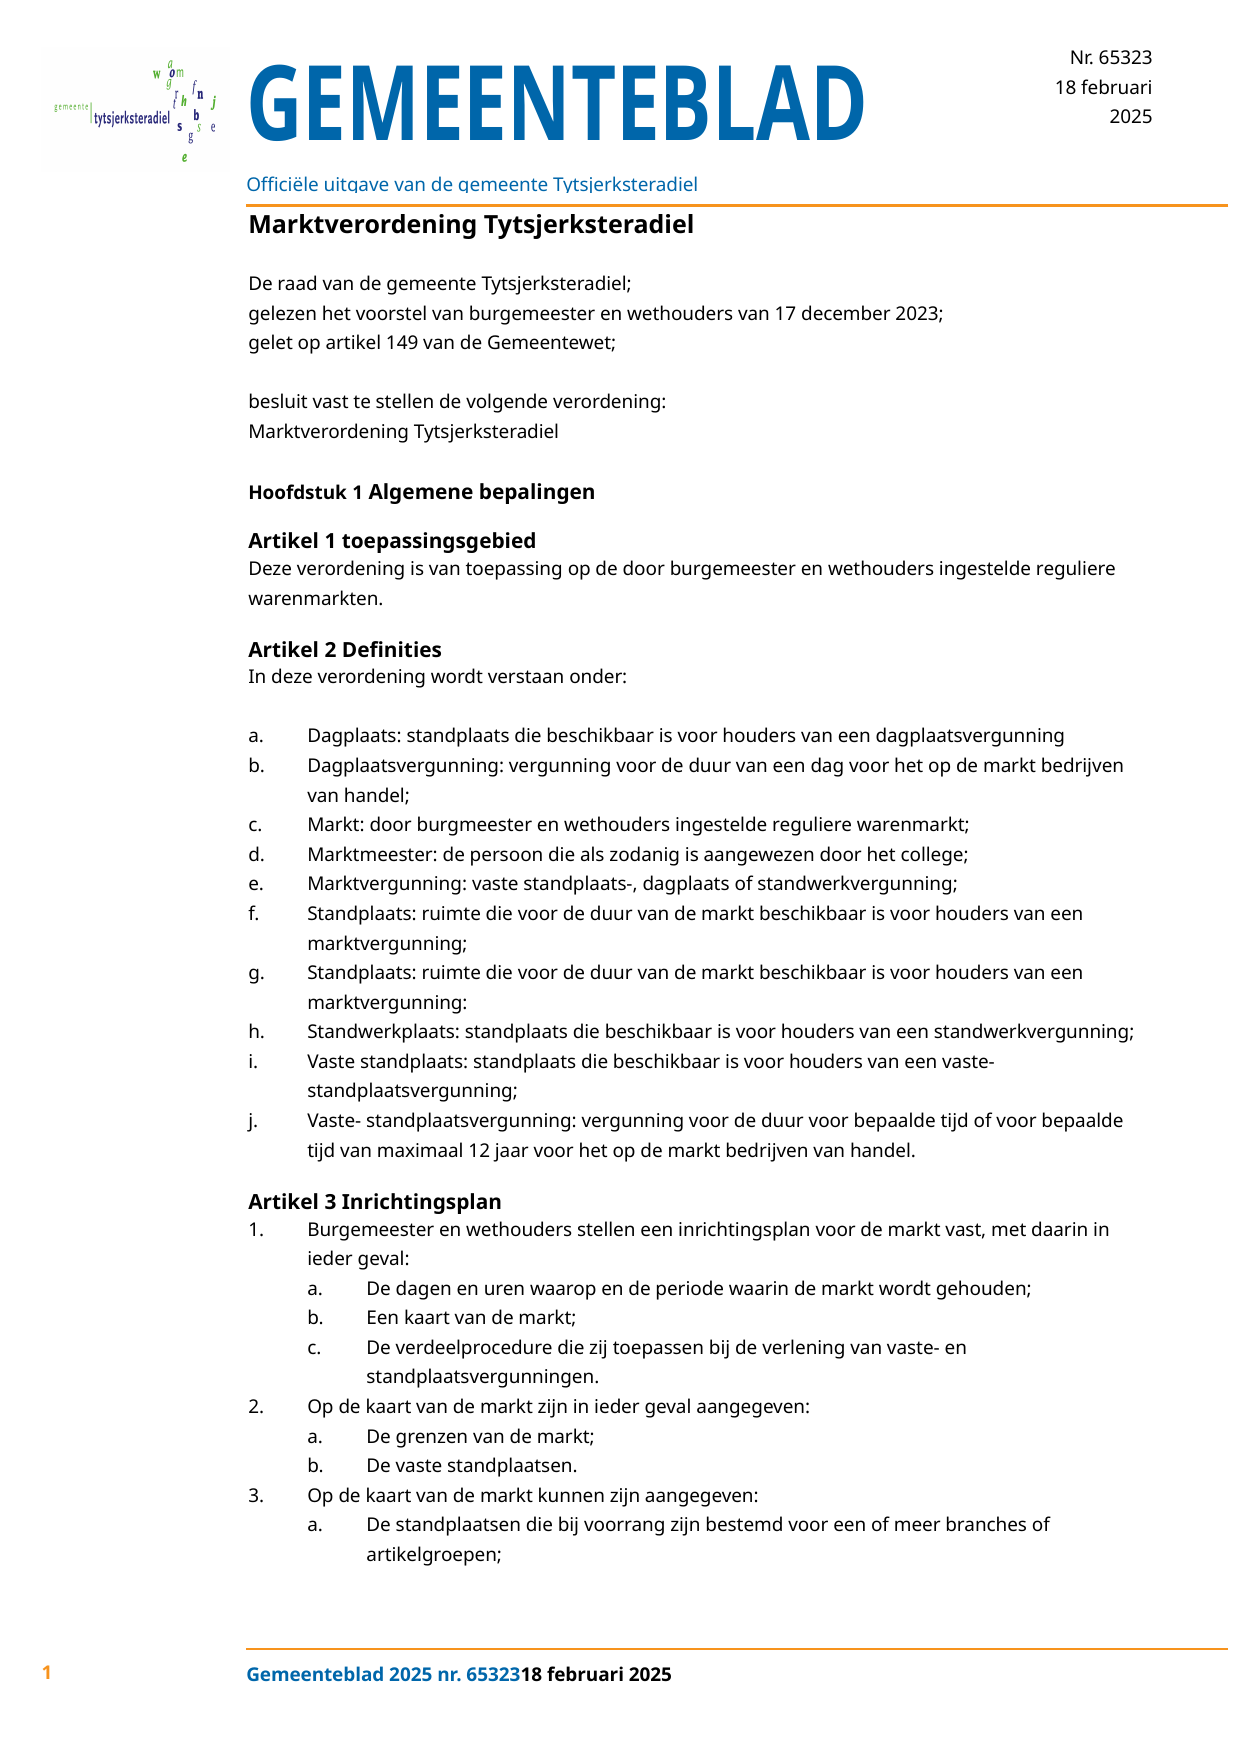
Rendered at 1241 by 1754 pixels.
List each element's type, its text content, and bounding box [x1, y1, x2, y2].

list Een kaart van de markt; [307, 1304, 1152, 1330]
text Hoofdstuk 1 Algemene bepalingen [248, 477, 1152, 506]
list De grenzen van de markt; [307, 1423, 1152, 1448]
text Artikel 2 Definities [248, 635, 1152, 663]
list Markt: door burgmeester en wethouders ingestelde reguliere warenmarkt; [248, 811, 1152, 837]
list Standplaats: ruimte die voor de duur van de markt beschikbaar is voor houders van een marktvergunning: [248, 959, 1152, 1015]
text gelezen het voorstel van burgemeester en wethouders van 17 december 2023; [248, 300, 1152, 326]
list Burgemeester en wethouders stellen een inrichtingsplan voor de markt vast, met daarin in ieder geval: [248, 1216, 1152, 1271]
text Marktverordening Tytsjerksteradiel [248, 207, 1152, 241]
list Op de kaart van de markt zijn in ieder geval aangegeven: [248, 1393, 1152, 1419]
list Dagplaats: standplaats die beschikbaar is voor houders van een dagplaatsvergunning [248, 723, 1152, 748]
text In deze verordening wordt verstaan onder: [248, 663, 1152, 689]
list De dagen en uren waarop en de periode waarin de markt wordt gehouden; [307, 1275, 1152, 1301]
list Standplaats: ruimte die voor de duur van de markt beschikbaar is voor houders van een marktvergunning; [248, 900, 1152, 956]
picture [41, 47, 231, 172]
list Op de kaart van de markt kunnen zijn aangegeven: [248, 1482, 1152, 1508]
list Vaste- standplaatsvergunning: vergunning voor de duur voor bepaalde tijd of voor bepaalde tijd van maximaal 12 jaar voor het op de markt bedrijven van handel. [248, 1107, 1152, 1163]
text Artikel 1 toepassingsgebied [248, 527, 1152, 555]
text Deze verordening is van toepassing op de door burgemeester en wethouders ingestelde reguliere warenmarkten. [248, 555, 1152, 610]
list Dagplaatsvergunning: vergunning voor de duur van een dag voor het op de markt bedrijven van handel; [248, 752, 1152, 808]
list De vaste standplaatsen. [307, 1452, 1152, 1478]
list Marktmeester: de persoon die als zodanig is aangewezen door het college; [248, 841, 1152, 867]
list De verdeelprocedure die zij toepassen bij de verlening van vaste- en standplaatsvergunningen. [307, 1334, 1152, 1389]
text De raad van de gemeente Tytsjerksteradiel; [248, 270, 1152, 296]
list De standplaatsen die bij voorrang zijn bestemd voor een of meer branches of artikelgroepen; [307, 1512, 1152, 1567]
text gelet op artikel 149 van de Gemeentewet; [248, 329, 1152, 355]
list Standwerkplaats: standplaats die beschikbaar is voor houders van een standwerkvergunning; [248, 1018, 1152, 1044]
list Marktvergunning: vaste standplaats-, dagplaats of standwerkvergunning; [248, 871, 1152, 896]
text Artikel 3 Inrichtingsplan [248, 1187, 1152, 1216]
text besluit vast te stellen de volgende verordening: [248, 389, 1152, 414]
text Marktverordening Tytsjerksteradiel [248, 418, 1152, 444]
list Vaste standplaats: standplaats die beschikbaar is voor houders van een vaste- standplaatsvergunning; [248, 1048, 1152, 1103]
